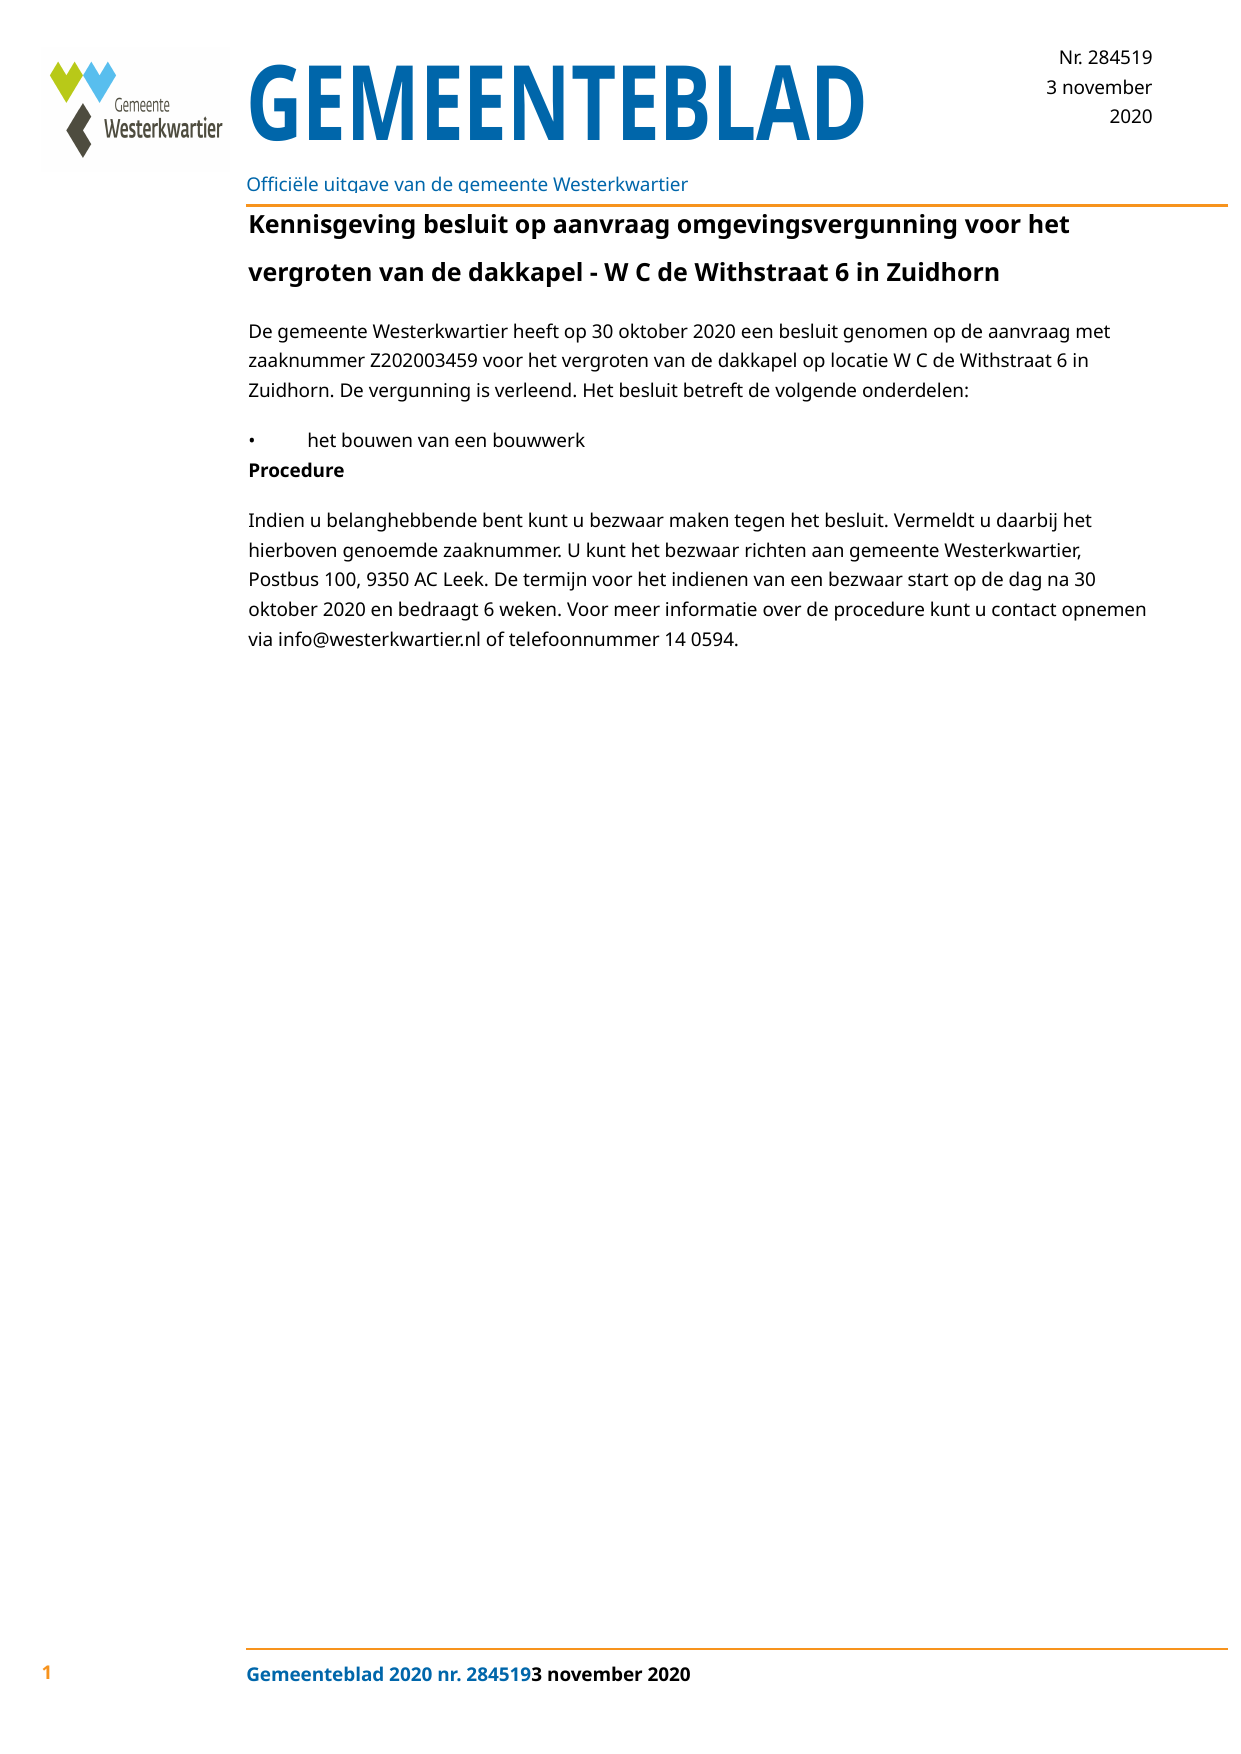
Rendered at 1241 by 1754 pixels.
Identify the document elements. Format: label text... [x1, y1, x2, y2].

text Kennisgeving besluit op aanvraag omgevingsvergunning voor het vergroten van de dakkapel - W C de Withstraat 6 in Zuidhorn [248, 207, 1152, 288]
text Indien u belanghebbende bent kunt u bezwaar maken tegen het besluit. Vermeldt u daarbij het hierboven genoemde zaaknummer. U kunt het bezwaar richten aan gemeente Westerkwartier, Postbus 100, 9350 AC Leek. De termijn voor het indienen van een bezwaar start op de dag na 30 oktober 2020 en bedraagt 6 weken. Voor meer informatie over de procedure kunt u contact opnemen via info@westerkwartier.nl of telefoonnummer 14 0594. [248, 507, 1152, 652]
text De gemeente Westerkwartier heeft op 30 oktober 2020 een besluit genomen op de aanvraag met zaaknummer Z202003459 voor het vergroten van de dakkapel op locatie W C de Withstraat 6 in Zuidhorn. De vergunning is verleend. Het besluit betreft de volgende onderdelen: [248, 318, 1152, 403]
picture [41, 47, 231, 172]
text Procedure [248, 457, 1152, 483]
list het bouwen van een bouwwerk [248, 427, 1152, 453]
